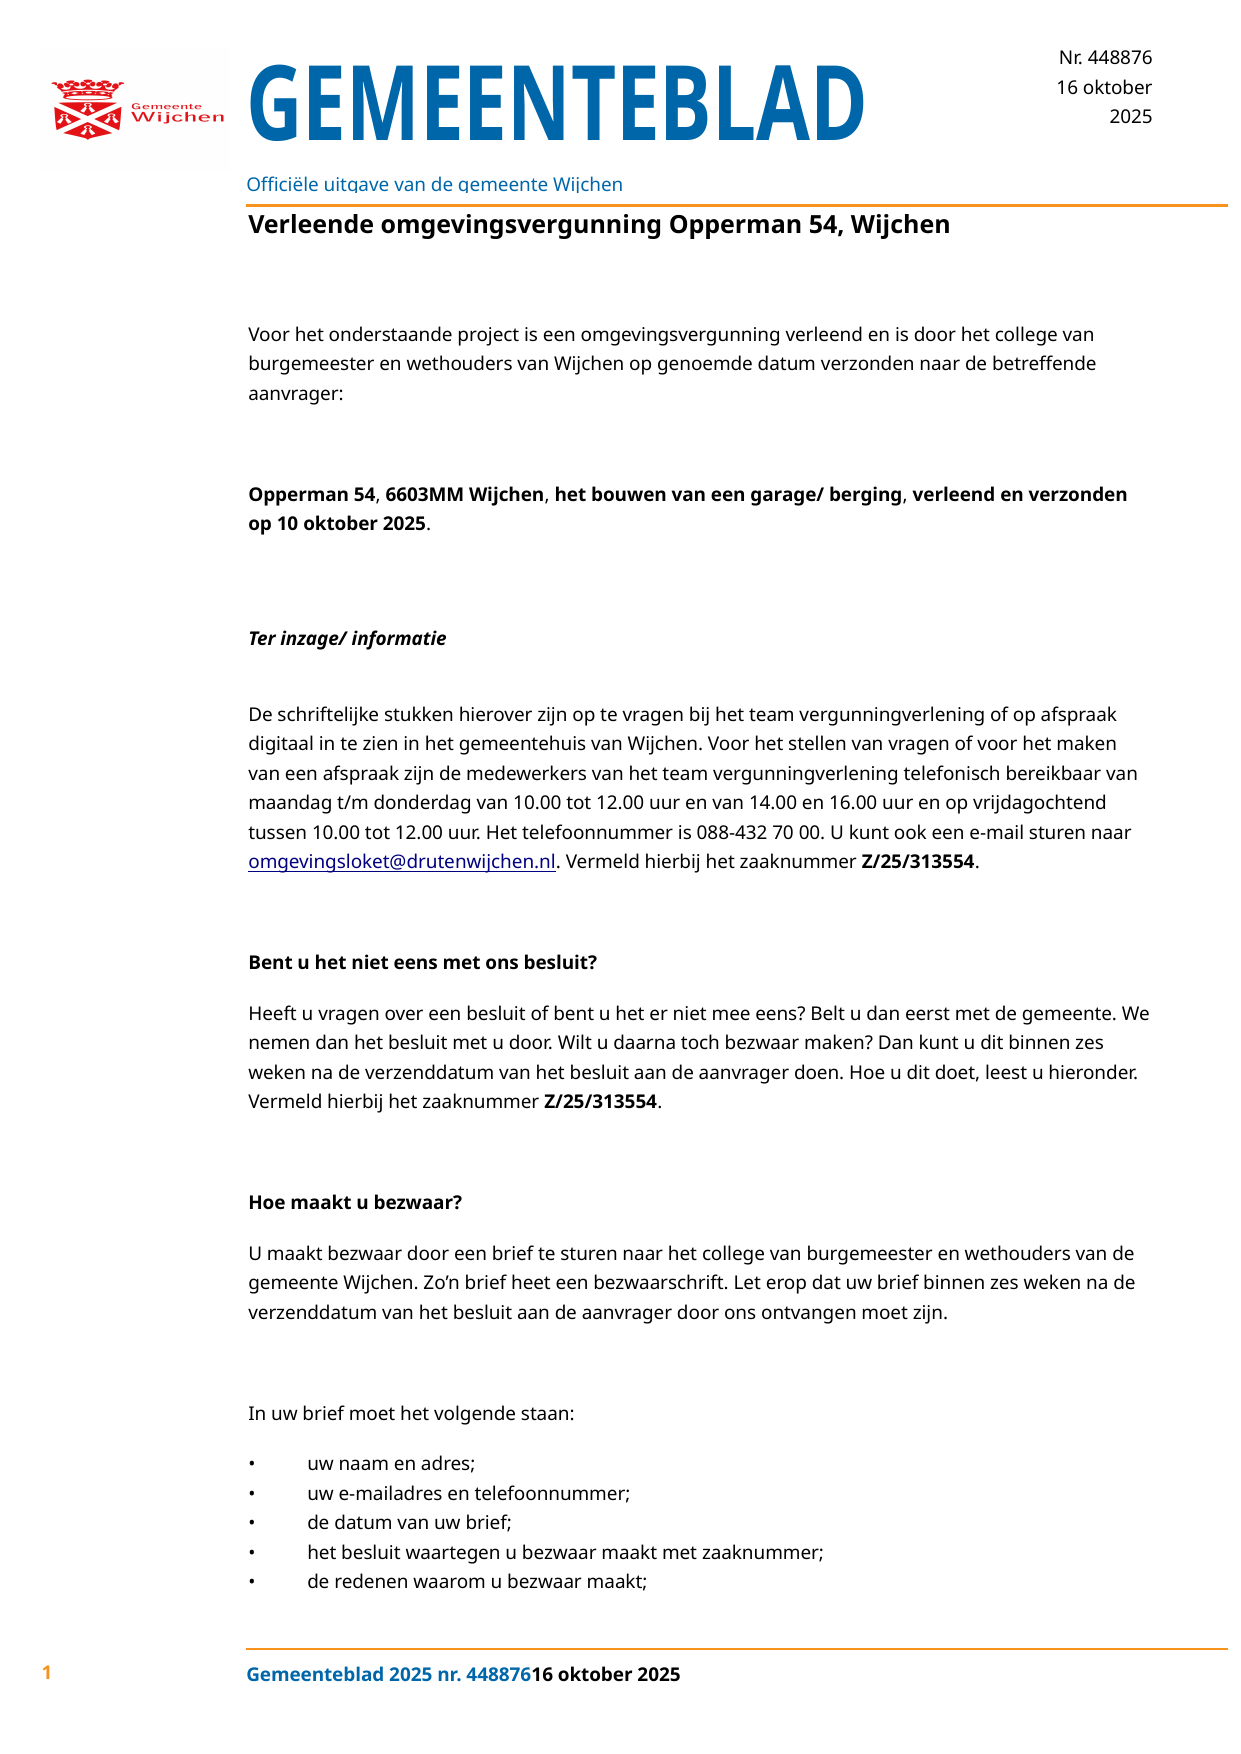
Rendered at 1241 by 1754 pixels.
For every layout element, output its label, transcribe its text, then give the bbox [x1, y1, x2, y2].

text Heeft u vragen over een besluit of bent u het er niet mee eens? Belt u dan eerst met de gemeente. We nemen dan het besluit met u door. Wilt u daarna toch bezwaar maken? Dan kunt u dit binnen zes weken na de verzenddatum van het besluit aan de aanvrager doen. Hoe u dit doet, leest u hieronder. Vermeld hierbij het zaaknummer Z/25/313554. [248, 1000, 1152, 1114]
text U maakt bezwaar door een brief te sturen naar het college van burgemeester en wethouders van de gemeente Wijchen. Zo’n brief heet een bezwaarschrift. Let erop dat uw brief binnen zes weken na de verzenddatum van het besluit aan de aanvrager door ons ontvangen moet zijn. [248, 1240, 1152, 1325]
list uw naam en adres; [248, 1450, 1152, 1476]
list uw e-mailadres en telefoonnummer; [248, 1480, 1152, 1506]
text Ter inzage/ informatie [248, 625, 1152, 650]
text Hoe maakt u bezwaar? [248, 1189, 1152, 1215]
text Verleende omgevingsvergunning Opperman 54, Wijchen [248, 207, 1152, 241]
text Bent u het niet eens met ons besluit? [248, 949, 1152, 975]
text De schriftelijke stukken hierover zijn op te vragen bij het team vergunningverlening of op afspraak digitaal in te zien in het gemeentehuis van Wijchen. Voor het stellen van vragen of voor het maken van een afspraak zijn de medewerkers van het team vergunningverlening telefonisch bereikbaar van maandag t/m donderdag van 10.00 tot 12.00 uur en van 14.00 en 16.00 uur en op vrijdagochtend tussen 10.00 tot 12.00 uur. Het telefoonnummer is 088-432 70 00. U kunt ook een e-mail sturen naar omgevingsloket@drutenwijchen.nl. Vermeld hierbij het zaaknummer Z/25/313554. [248, 701, 1152, 874]
list de redenen waarom u bezwaar maakt; [248, 1569, 1152, 1594]
text Opperman 54, 6603MM Wijchen, het bouwen van een garage/ berging, verleend en verzonden op 10 oktober 2025. [248, 481, 1152, 536]
list de datum van uw brief; [248, 1509, 1152, 1535]
text Voor het onderstaande project is een omgevingsvergunning verleend en is door het college van burgemeester en wethouders van Wijchen op genoemde datum verzonden naar de betreffende aanvrager: [248, 321, 1152, 406]
picture [41, 47, 231, 172]
text In uw brief moet het volgende staan: [248, 1400, 1152, 1426]
list het besluit waartegen u bezwaar maakt met zaaknummer; [248, 1539, 1152, 1565]
